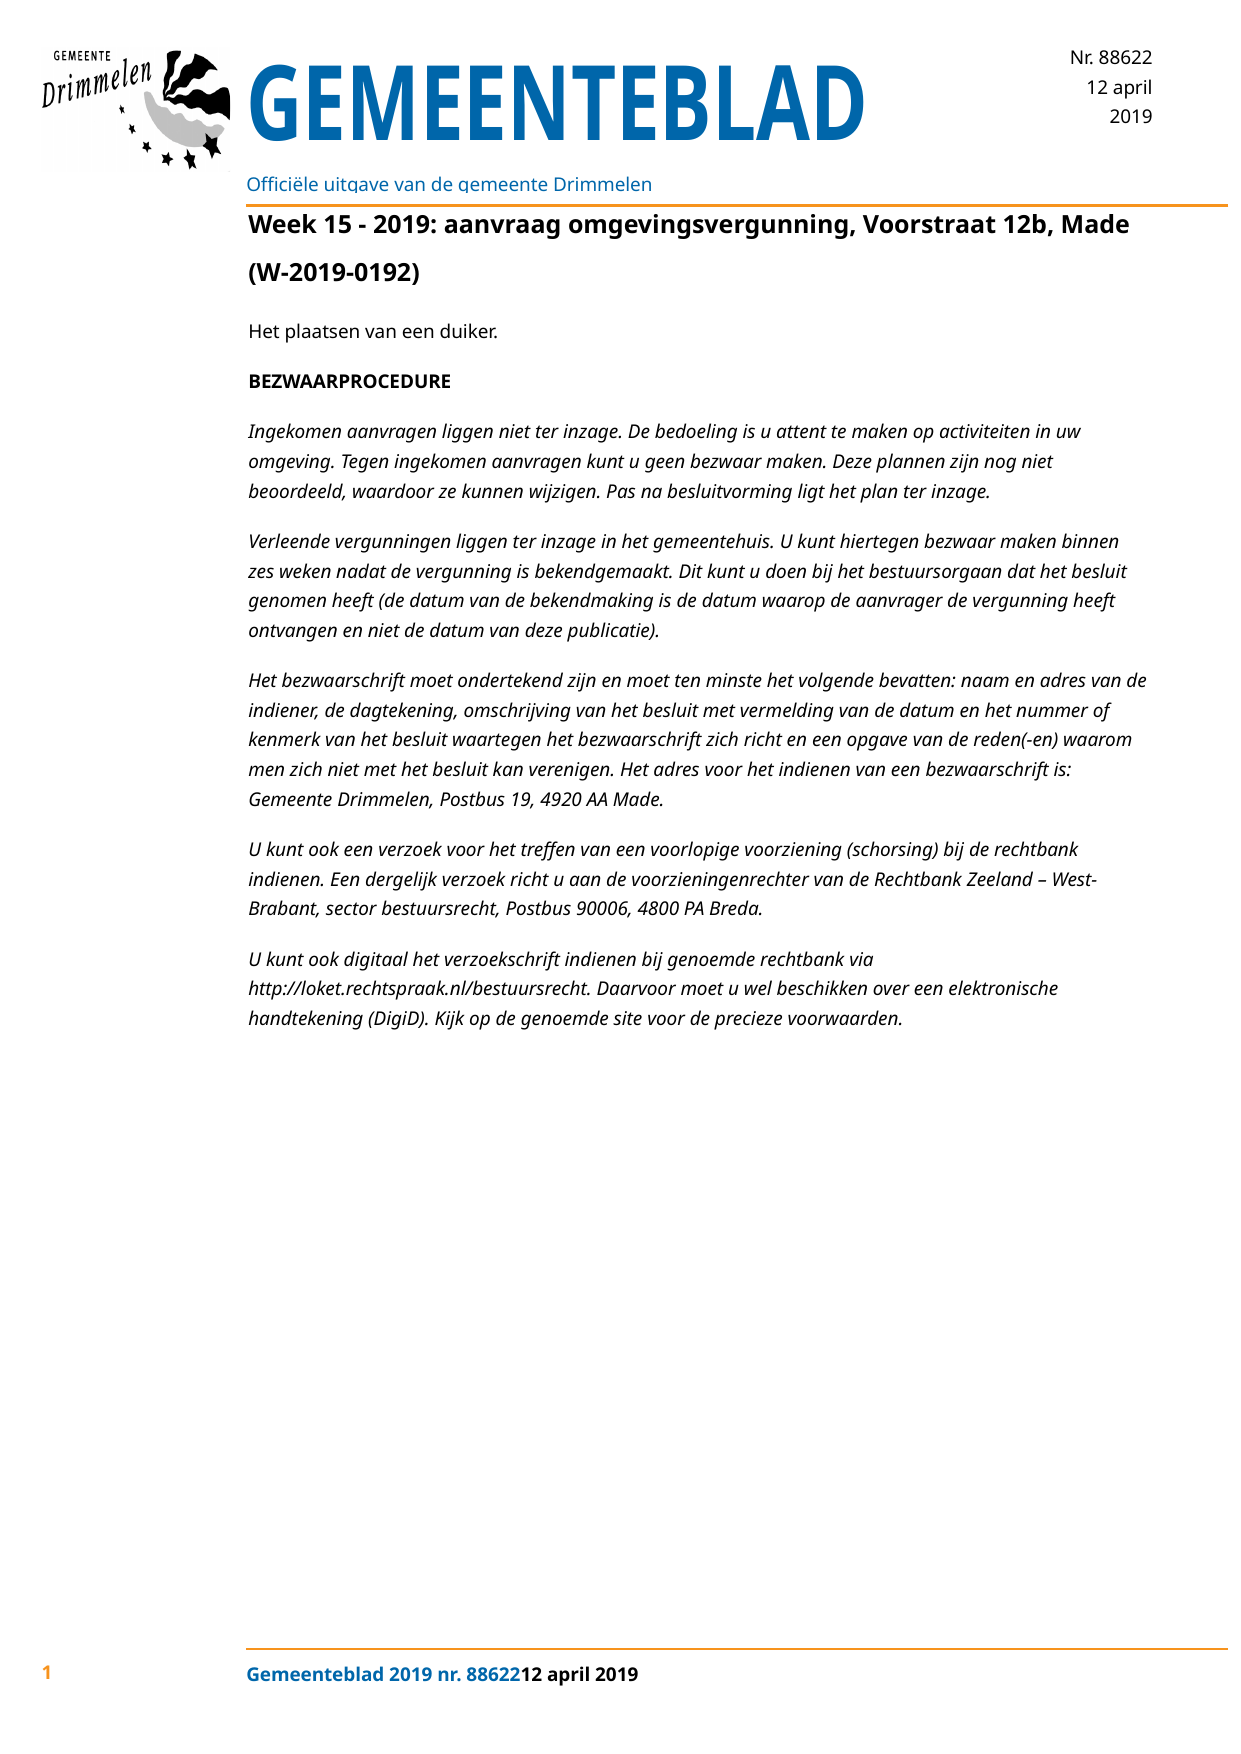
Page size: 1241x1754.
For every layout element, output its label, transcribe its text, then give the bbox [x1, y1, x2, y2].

text Week 15 - 2019: aanvraag omgevingsvergunning, Voorstraat 12b, Made (W-2019-0192) [248, 207, 1152, 288]
text Verleende vergunningen liggen ter inzage in het gemeentehuis. U kunt hiertegen bezwaar maken binnen zes weken nadat de vergunning is bekendgemaakt. Dit kunt u doen bij het bestuursorgaan dat het besluit genomen heeft (de datum van de bekendmaking is de datum waarop de aanvrager de vergunning heeft ontvangen en niet de datum van deze publicatie). [248, 528, 1152, 643]
text U kunt ook digitaal het verzoekschrift indienen bij genoemde rechtbank via http://loket.rechtspraak.nl/bestuursrecht. Daarvoor moet u wel beschikken over een elektronische handtekening (DigiD). Kijk op de genoemde site voor de precieze voorwaarden. [248, 946, 1152, 1031]
text Het plaatsen van een duiker. [248, 318, 1152, 344]
text U kunt ook een verzoek voor het treffen van een voorlopige voorziening (schorsing) bij de rechtbank indienen. Een dergelijk verzoek richt u aan de voorzieningenrechter van de Rechtbank Zeeland – West-Brabant, sector bestuursrecht, Postbus 90006, 4800 PA Breda. [248, 836, 1152, 921]
text BEZWAARPROCEDURE [248, 368, 1152, 394]
text Het bezwaarschrift moet ondertekend zijn en moet ten minste het volgende bevatten: naam en adres van de indiener, de dagtekening, omschrijving van het besluit met vermelding van de datum en het nummer of kenmerk van het besluit waartegen het bezwaarschrift zich richt en een opgave van de reden(-en) waarom men zich niet met het besluit kan verenigen. Het adres voor het indienen van een bezwaarschrift is: Gemeente Drimmelen, Postbus 19, 4920 AA Made. [248, 667, 1152, 812]
picture [41, 47, 231, 172]
text Ingekomen aanvragen liggen niet ter inzage. De bedoeling is u attent te maken op activiteiten in uw omgeving. Tegen ingekomen aanvragen kunt u geen bezwaar maken. Deze plannen zijn nog niet beoordeeld, waardoor ze kunnen wijzigen. Pas na besluitvorming ligt het plan ter inzage. [248, 419, 1152, 504]
